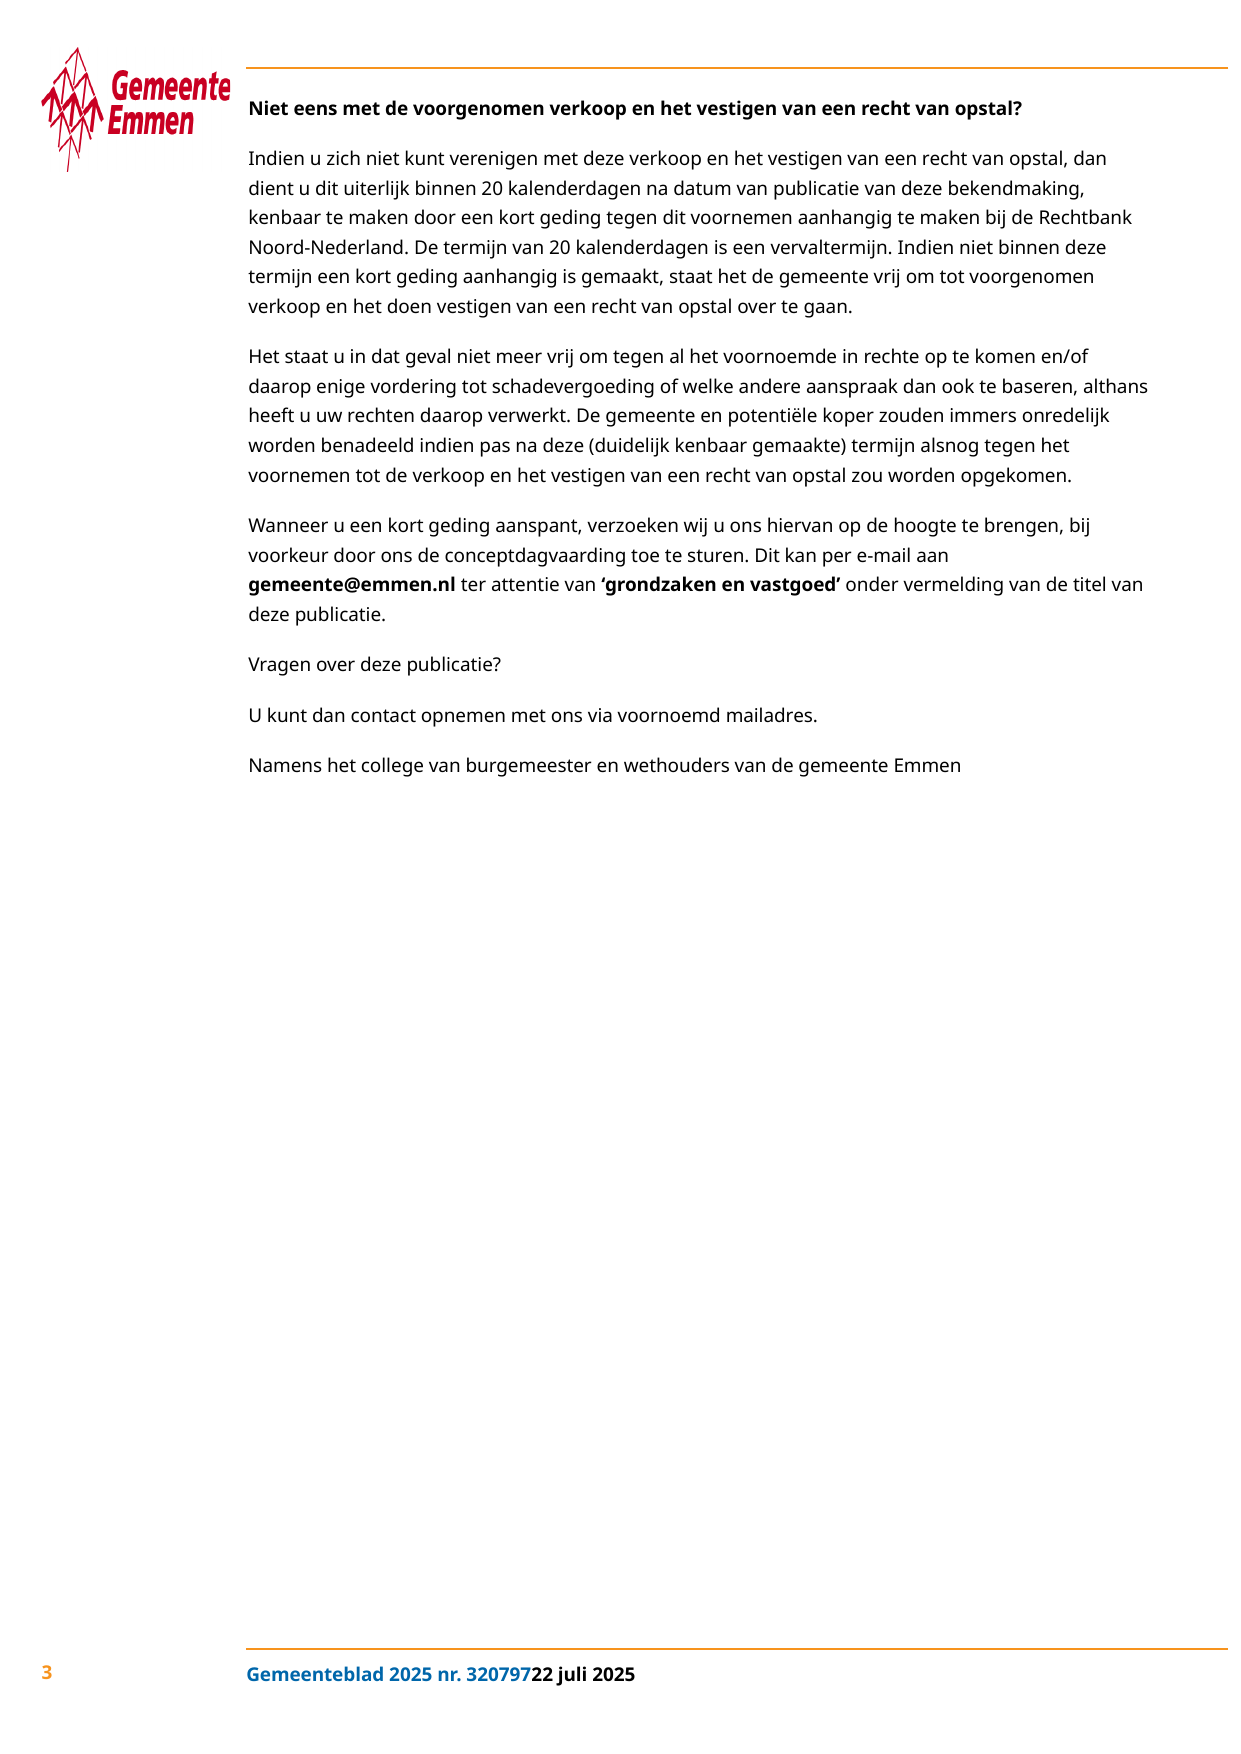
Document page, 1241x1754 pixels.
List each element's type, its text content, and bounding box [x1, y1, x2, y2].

text Wanneer u een kort geding aanspant, verzoeken wij u ons hiervan op de hoogte te brengen, bij voorkeur door ons de conceptdagvaarding toe te sturen. Dit kan per e-mail aan gemeente@emmen.nl ter attentie van ‘grondzaken en vastgoed’ onder vermelding van de titel van deze publicatie. [248, 512, 1152, 627]
text Niet eens met de voorgenomen verkoop en het vestigen van een recht van opstal? [248, 95, 1152, 121]
text Namens het college van burgemeester en wethouders van de gemeente Emmen [248, 752, 1152, 778]
text Het staat u in dat geval niet meer vrij om tegen al het voornoemde in rechte op te komen en/of daarop enige vordering tot schadevergoeding of welke andere aanspraak dan ook te baseren, althans heeft u uw rechten daarop verwerkt. De gemeente en potentiële koper zouden immers onredelijk worden benadeeld indien pas na deze (duidelijk kenbaar gemaakte) termijn alsnog tegen het voornemen tot de verkoop en het vestigen van een recht van opstal zou worden opgekomen. [248, 343, 1152, 488]
picture [41, 47, 231, 172]
text U kunt dan contact opnemen met ons via voornoemd mailadres. [248, 702, 1152, 728]
text Vragen over deze publicatie? [248, 651, 1152, 677]
text Indien u zich niet kunt verenigen met deze verkoop en het vestigen van een recht van opstal, dan dient u dit uiterlijk binnen 20 kalenderdagen na datum van publicatie van deze bekendmaking, kenbaar te maken door een kort geding tegen dit voornemen aanhangig te maken bij de Rechtbank Noord-Nederland. De termijn van 20 kalenderdagen is een vervaltermijn. Indien niet binnen deze termijn een kort geding aanhangig is gemaakt, staat het de gemeente vrij om tot voorgenomen verkoop en het doen vestigen van een recht van opstal over te gaan. [248, 145, 1152, 319]
